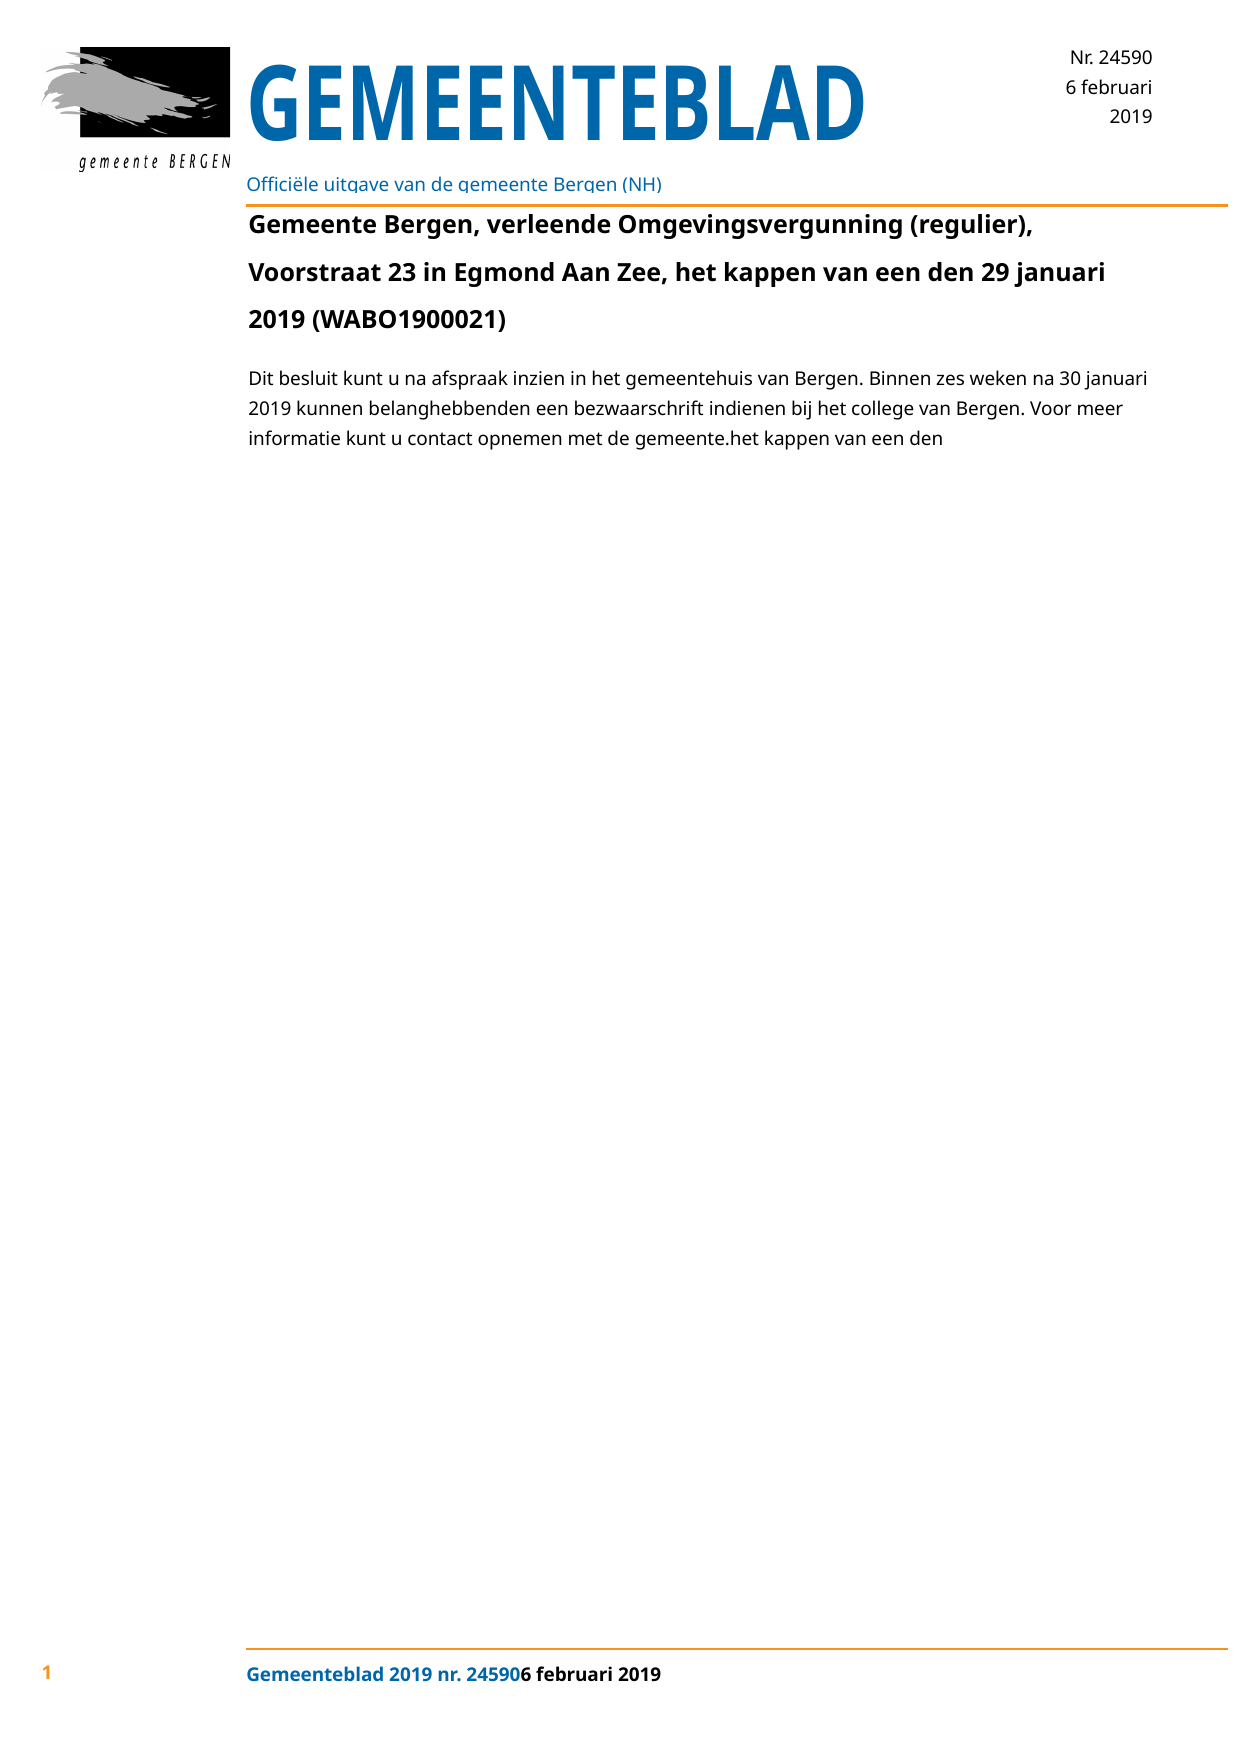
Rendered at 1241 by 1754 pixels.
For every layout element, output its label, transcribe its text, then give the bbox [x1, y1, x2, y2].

text Gemeente Bergen, verleende Omgevingsvergunning (regulier), Voorstraat 23 in Egmond Aan Zee, het kappen van een den 29 januari 2019 (WABO1900021) [248, 207, 1152, 336]
text Dit besluit kunt u na afspraak inzien in het gemeentehuis van Bergen. Binnen zes weken na 30 januari 2019 kunnen belanghebbenden een bezwaarschrift indienen bij het college van Bergen. Voor meer informatie kunt u contact opnemen met de gemeente.het kappen van een den [248, 366, 1152, 450]
picture [41, 47, 231, 172]
